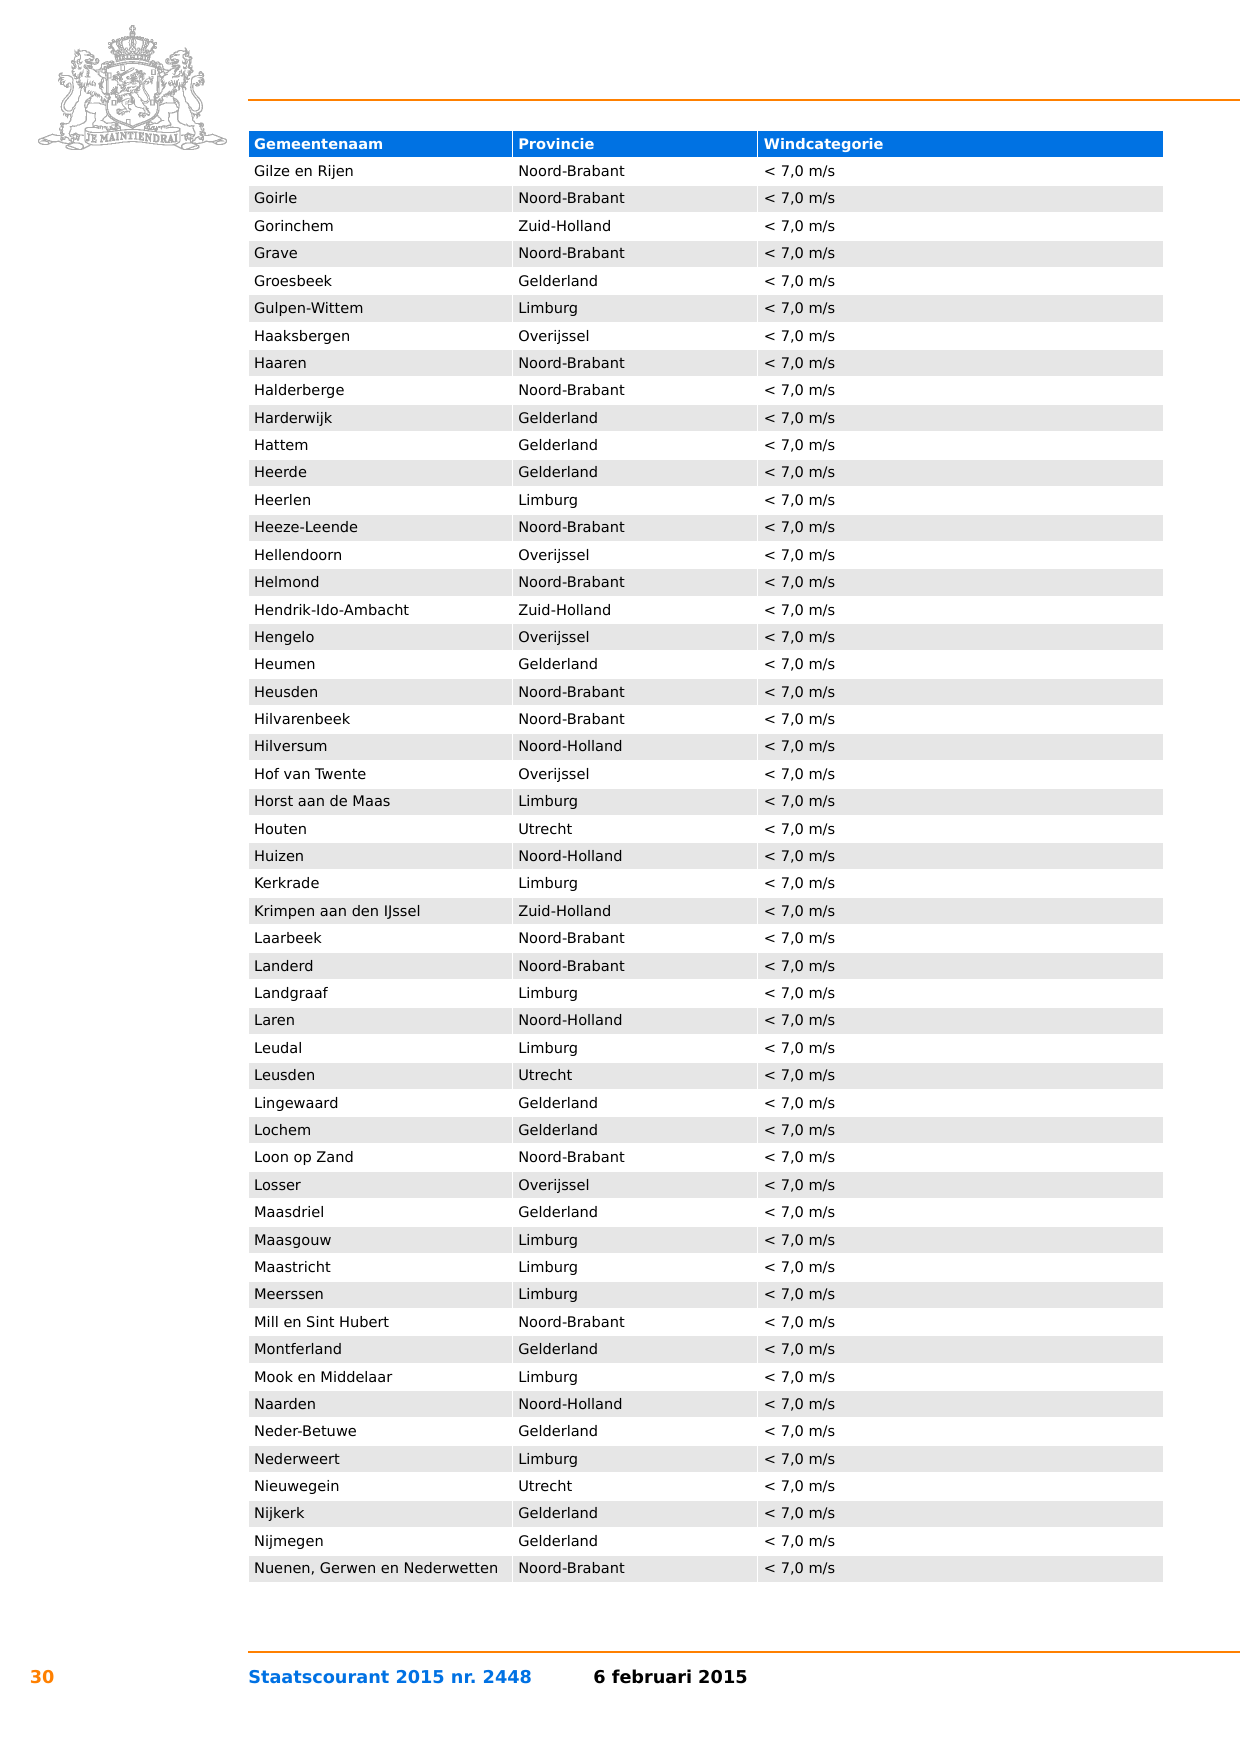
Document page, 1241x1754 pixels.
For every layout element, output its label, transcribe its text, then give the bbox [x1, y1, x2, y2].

table_cell Noord-Brabant [513, 350, 757, 376]
table_cell Gulpen-Wittem [249, 295, 512, 322]
table_cell Landerd [249, 953, 512, 979]
table_cell Hilvarenbeek [249, 706, 512, 733]
table_cell < 7,0 m/s [758, 1008, 1163, 1034]
table_cell Gelderland [513, 460, 757, 486]
table_cell Leusden [249, 1063, 512, 1089]
table_cell Noord-Brabant [513, 706, 757, 733]
table_cell < 7,0 m/s [758, 1364, 1163, 1390]
table_cell Hilversum [249, 734, 512, 760]
table_cell < 7,0 m/s [758, 1199, 1163, 1226]
table_cell Limburg [513, 1282, 757, 1308]
table_cell Neder-Betuwe [249, 1419, 512, 1445]
table_cell Noord-Holland [513, 1391, 757, 1417]
table_cell < 7,0 m/s [758, 432, 1163, 459]
table_cell Gelderland [513, 651, 757, 678]
table_cell < 7,0 m/s [758, 898, 1163, 924]
table_cell Heerlen [249, 487, 512, 513]
table_cell Noord-Brabant [513, 953, 757, 979]
table_cell < 7,0 m/s [758, 405, 1163, 431]
table_cell Laarbeek [249, 925, 512, 952]
table_cell Zuid-Holland [513, 213, 757, 239]
table_cell Krimpen aan den IJssel [249, 898, 512, 924]
table_cell Gelderland [513, 405, 757, 431]
table_cell < 7,0 m/s [758, 925, 1163, 952]
table_cell Hengelo [249, 624, 512, 650]
table_cell Limburg [513, 1035, 757, 1061]
table_cell Gelderland [513, 432, 757, 459]
table_cell < 7,0 m/s [758, 871, 1163, 897]
table_cell < 7,0 m/s [758, 542, 1163, 568]
table_cell Noord-Brabant [513, 925, 757, 952]
table_cell Limburg [513, 789, 757, 815]
table_cell < 7,0 m/s [758, 1419, 1163, 1445]
table_cell < 7,0 m/s [758, 1556, 1163, 1582]
table_cell < 7,0 m/s [758, 1090, 1163, 1116]
table_cell < 7,0 m/s [758, 1473, 1163, 1500]
table_cell Zuid-Holland [513, 597, 757, 623]
table_cell < 7,0 m/s [758, 186, 1163, 212]
table_cell Helmond [249, 569, 512, 596]
table_cell < 7,0 m/s [758, 1391, 1163, 1417]
table_cell Noord-Holland [513, 734, 757, 760]
table_cell < 7,0 m/s [758, 268, 1163, 294]
table_cell < 7,0 m/s [758, 1172, 1163, 1198]
table_cell < 7,0 m/s [758, 624, 1163, 650]
table_cell Loon op Zand [249, 1145, 512, 1171]
table_cell Gelderland [513, 1419, 757, 1445]
table_cell < 7,0 m/s [758, 378, 1163, 404]
table_cell Mill en Sint Hubert [249, 1309, 512, 1335]
table_cell Noord-Brabant [513, 241, 757, 267]
table_cell Mook en Middelaar [249, 1364, 512, 1390]
table_cell Noord-Brabant [513, 515, 757, 541]
table_cell Nederweert [249, 1446, 512, 1472]
table_cell Landgraaf [249, 980, 512, 1007]
table_cell Lingewaard [249, 1090, 512, 1116]
table_cell Heerde [249, 460, 512, 486]
table_cell Noord-Brabant [513, 158, 757, 185]
table_cell Noord-Holland [513, 1008, 757, 1034]
table_cell Hellendoorn [249, 542, 512, 568]
table_cell Gorinchem [249, 213, 512, 239]
table_cell Gelderland [513, 1117, 757, 1143]
table_cell Meerssen [249, 1282, 512, 1308]
table_cell < 7,0 m/s [758, 569, 1163, 596]
table_cell < 7,0 m/s [758, 597, 1163, 623]
table_cell Limburg [513, 980, 757, 1007]
table_cell < 7,0 m/s [758, 1309, 1163, 1335]
table_cell Noord-Brabant [513, 1145, 757, 1171]
table_cell Gelderland [513, 1501, 757, 1527]
table_cell < 7,0 m/s [758, 980, 1163, 1007]
table_cell < 7,0 m/s [758, 241, 1163, 267]
table_cell Gelderland [513, 1528, 757, 1554]
table_cell Gelderland [513, 268, 757, 294]
table_cell Gelderland [513, 1090, 757, 1116]
table_cell Laren [249, 1008, 512, 1034]
table_cell Utrecht [513, 816, 757, 842]
table_cell < 7,0 m/s [758, 295, 1163, 322]
table_cell < 7,0 m/s [758, 1282, 1163, 1308]
table_cell Gelderland [513, 1199, 757, 1226]
table_cell Hendrik-Ido-Ambacht [249, 597, 512, 623]
table_cell Hof van Twente [249, 761, 512, 787]
table_cell < 7,0 m/s [758, 679, 1163, 705]
table_cell Limburg [513, 1364, 757, 1390]
table_cell Limburg [513, 295, 757, 322]
table_cell Haaren [249, 350, 512, 376]
table_cell < 7,0 m/s [758, 706, 1163, 733]
table_cell Noord-Brabant [513, 1309, 757, 1335]
table_cell Limburg [513, 1227, 757, 1253]
table_cell Haaksbergen [249, 323, 512, 349]
table_cell < 7,0 m/s [758, 816, 1163, 842]
table_cell Maasgouw [249, 1227, 512, 1253]
table_cell Goirle [249, 186, 512, 212]
table_cell < 7,0 m/s [758, 1035, 1163, 1061]
table_cell < 7,0 m/s [758, 953, 1163, 979]
table_cell Maasdriel [249, 1199, 512, 1226]
table_cell < 7,0 m/s [758, 789, 1163, 815]
table_cell Utrecht [513, 1063, 757, 1089]
table_cell < 7,0 m/s [758, 1336, 1163, 1363]
table_header Gemeentenaam [249, 131, 512, 157]
table_cell Limburg [513, 487, 757, 513]
table_cell < 7,0 m/s [758, 734, 1163, 760]
table_cell < 7,0 m/s [758, 1063, 1163, 1089]
table_cell < 7,0 m/s [758, 1446, 1163, 1472]
table_cell < 7,0 m/s [758, 515, 1163, 541]
table_header Windcategorie [758, 131, 1163, 157]
table_cell < 7,0 m/s [758, 843, 1163, 869]
table_cell < 7,0 m/s [758, 651, 1163, 678]
table_cell Losser [249, 1172, 512, 1198]
table_cell Grave [249, 241, 512, 267]
table_cell < 7,0 m/s [758, 460, 1163, 486]
table_cell Halderberge [249, 378, 512, 404]
table_cell Nieuwegein [249, 1473, 512, 1500]
table_cell < 7,0 m/s [758, 1117, 1163, 1143]
table_cell Zuid-Holland [513, 898, 757, 924]
table_cell < 7,0 m/s [758, 487, 1163, 513]
table_cell Heusden [249, 679, 512, 705]
table_cell Lochem [249, 1117, 512, 1143]
table_cell < 7,0 m/s [758, 350, 1163, 376]
table_cell < 7,0 m/s [758, 213, 1163, 239]
table_cell Heeze-Leende [249, 515, 512, 541]
table_cell < 7,0 m/s [758, 1145, 1163, 1171]
table_cell Overijssel [513, 542, 757, 568]
table_cell < 7,0 m/s [758, 1528, 1163, 1554]
table_cell Montferland [249, 1336, 512, 1363]
table_cell Houten [249, 816, 512, 842]
table_cell Kerkrade [249, 871, 512, 897]
table_cell < 7,0 m/s [758, 1227, 1163, 1253]
table_cell Overijssel [513, 761, 757, 787]
table_cell Horst aan de Maas [249, 789, 512, 815]
table_cell Overijssel [513, 323, 757, 349]
table_cell Gilze en Rijen [249, 158, 512, 185]
table_cell Hattem [249, 432, 512, 459]
table_cell Noord-Brabant [513, 378, 757, 404]
table_cell Limburg [513, 1446, 757, 1472]
table_cell Gelderland [513, 1336, 757, 1363]
table_cell Leudal [249, 1035, 512, 1061]
table_cell < 7,0 m/s [758, 1254, 1163, 1281]
table_cell < 7,0 m/s [758, 1501, 1163, 1527]
table_cell Utrecht [513, 1473, 757, 1500]
table_cell Noord-Holland [513, 843, 757, 869]
table_cell Overijssel [513, 1172, 757, 1198]
table_cell Naarden [249, 1391, 512, 1417]
table_cell < 7,0 m/s [758, 158, 1163, 185]
table_cell Limburg [513, 871, 757, 897]
table_cell Huizen [249, 843, 512, 869]
table_cell Harderwijk [249, 405, 512, 431]
table_cell Maastricht [249, 1254, 512, 1281]
table_cell < 7,0 m/s [758, 323, 1163, 349]
table_cell Groesbeek [249, 268, 512, 294]
table_cell Heumen [249, 651, 512, 678]
table_header Provincie [513, 131, 757, 157]
table_cell Nijkerk [249, 1501, 512, 1527]
table_cell Noord-Brabant [513, 1556, 757, 1582]
table_cell Noord-Brabant [513, 569, 757, 596]
table_cell < 7,0 m/s [758, 761, 1163, 787]
table_cell Noord-Brabant [513, 186, 757, 212]
table_cell Nijmegen [249, 1528, 512, 1554]
table_cell Overijssel [513, 624, 757, 650]
table_cell Noord-Brabant [513, 679, 757, 705]
table_cell Nuenen, Gerwen en Nederwetten [249, 1556, 512, 1582]
table_cell Limburg [513, 1254, 757, 1281]
picture [38, 25, 227, 150]
